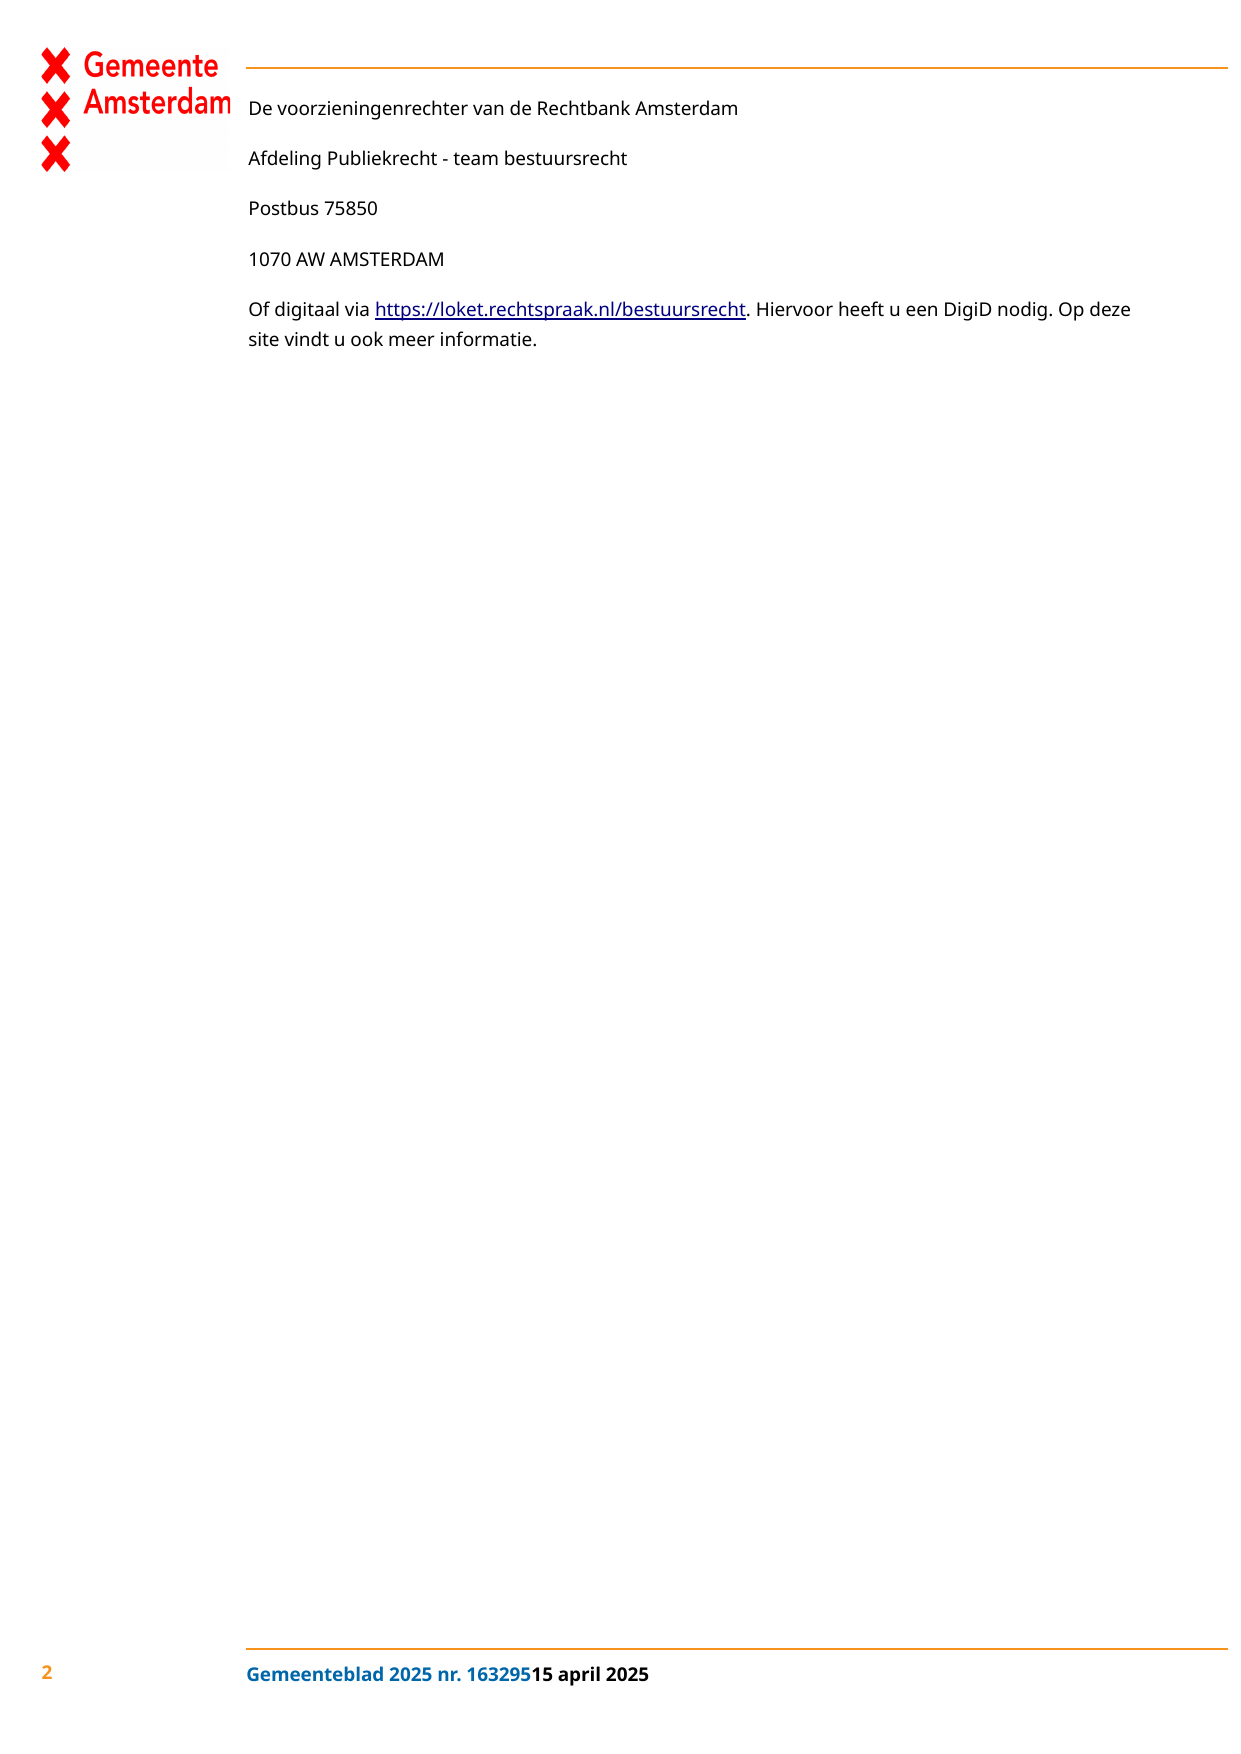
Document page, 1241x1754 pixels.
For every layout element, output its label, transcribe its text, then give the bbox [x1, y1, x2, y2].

picture [41, 47, 231, 172]
text De voorzieningenrechter van de Rechtbank Amsterdam [248, 95, 1152, 121]
text Postbus 75850 [248, 196, 1152, 221]
text Of digitaal via https://loket.rechtspraak.nl/bestuursrecht. Hiervoor heeft u een DigiD nodig. Op deze site vindt u ook meer informatie. [248, 296, 1152, 352]
text 1070 AW AMSTERDAM [248, 246, 1152, 272]
text Afdeling Publiekrecht - team bestuursrecht [248, 145, 1152, 171]
